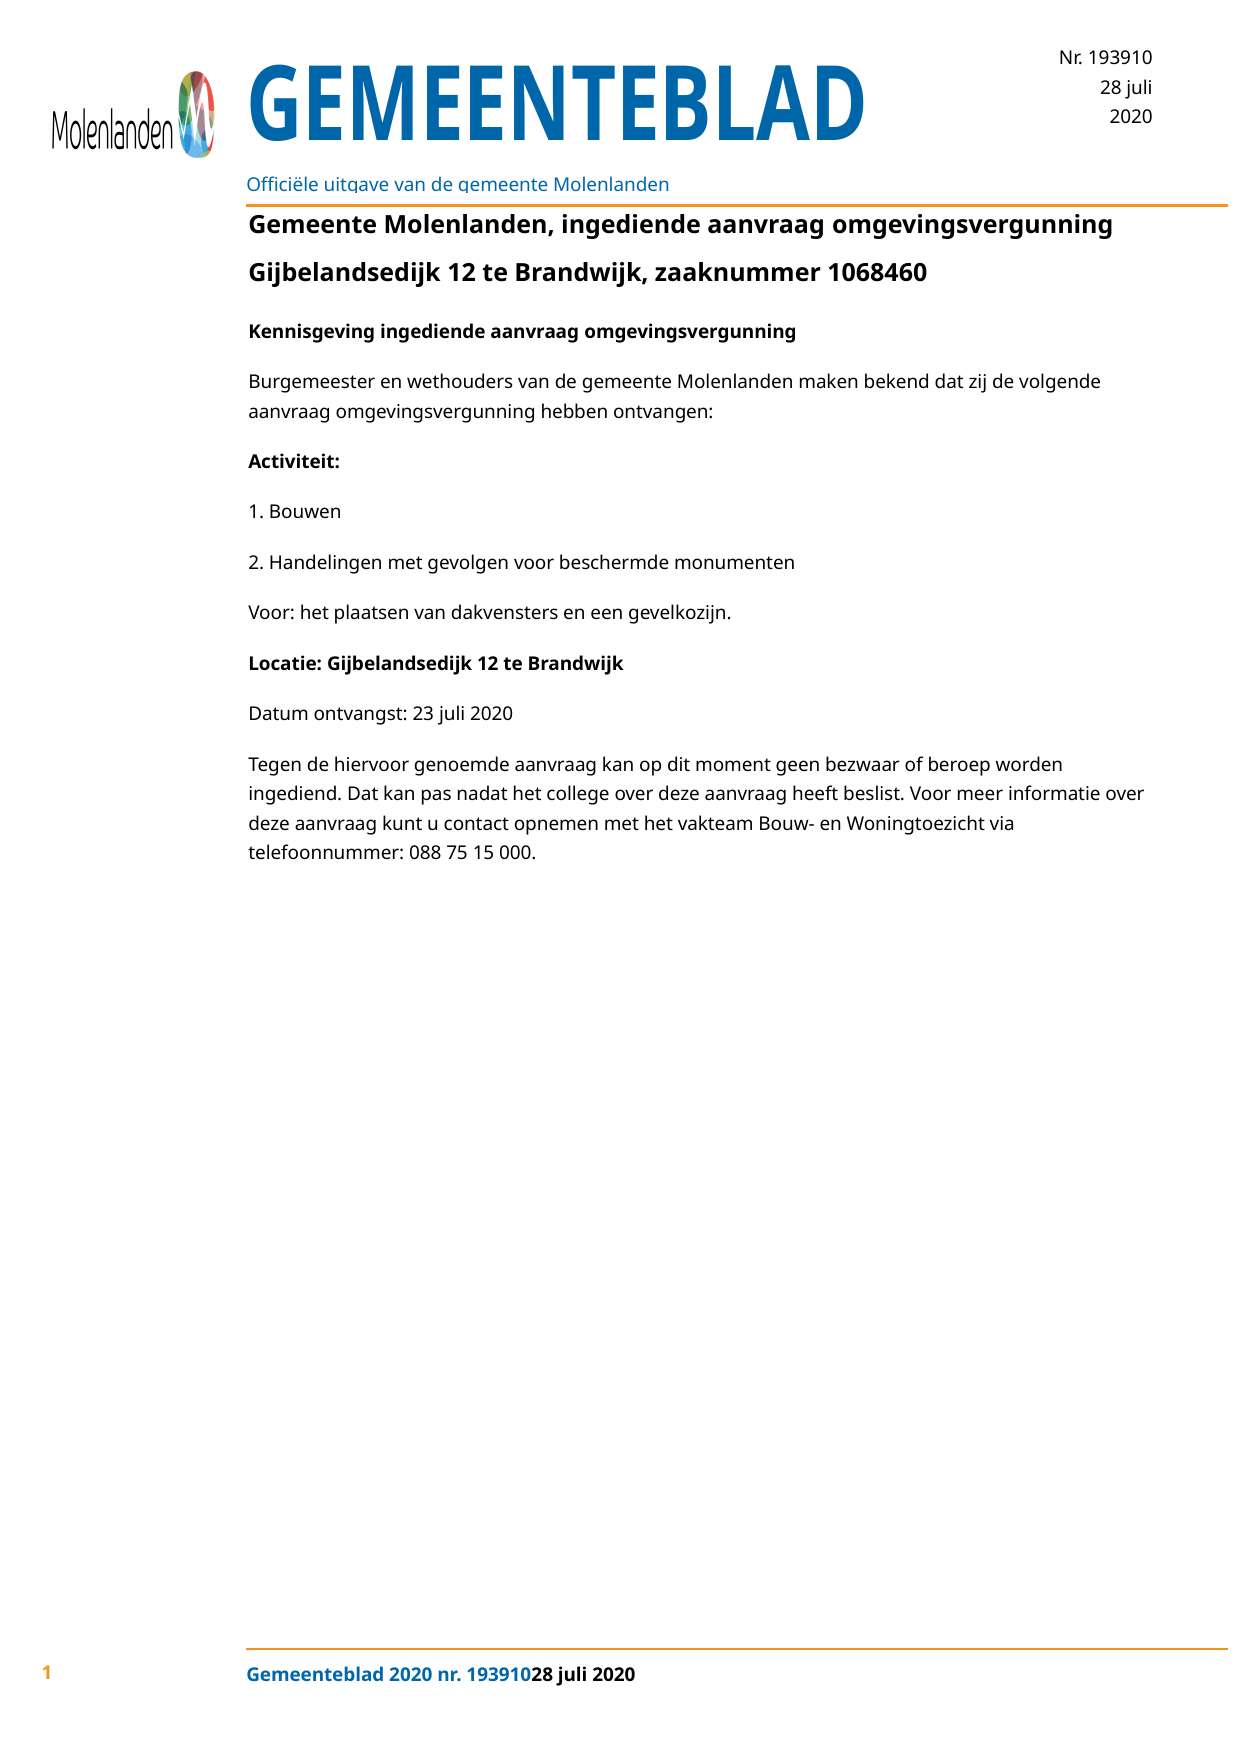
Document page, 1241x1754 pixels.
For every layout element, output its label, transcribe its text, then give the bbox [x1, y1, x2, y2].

text Kennisgeving ingediende aanvraag omgevingsvergunning [248, 318, 1152, 344]
text Voor: het plaatsen van dakvensters en een gevelkozijn. [248, 599, 1152, 625]
text Tegen de hiervoor genoemde aanvraag kan op dit moment geen bezwaar of beroep worden ingediend. Dat kan pas nadat het college over deze aanvraag heeft beslist. Voor meer informatie over deze aanvraag kunt u contact opnemen met het vakteam Bouw- en Woningtoezicht via telefoonnummer: 088 75 15 000. [248, 751, 1152, 865]
picture [41, 47, 231, 172]
text Datum ontvangst: 23 juli 2020 [248, 700, 1152, 726]
text Locatie: Gijbelandsedijk 12 te Brandwijk [248, 650, 1152, 676]
text 2. Handelingen met gevolgen voor beschermde monumenten [248, 549, 1152, 575]
text Activiteit: [248, 448, 1152, 474]
text Burgemeester en wethouders van de gemeente Molenlanden maken bekend dat zij de volgende aanvraag omgevingsvergunning hebben ontvangen: [248, 368, 1152, 424]
text Gemeente Molenlanden, ingediende aanvraag omgevingsvergunning Gijbelandsedijk 12 te Brandwijk, zaaknummer 1068460 [248, 207, 1152, 288]
text 1. Bouwen [248, 499, 1152, 524]
